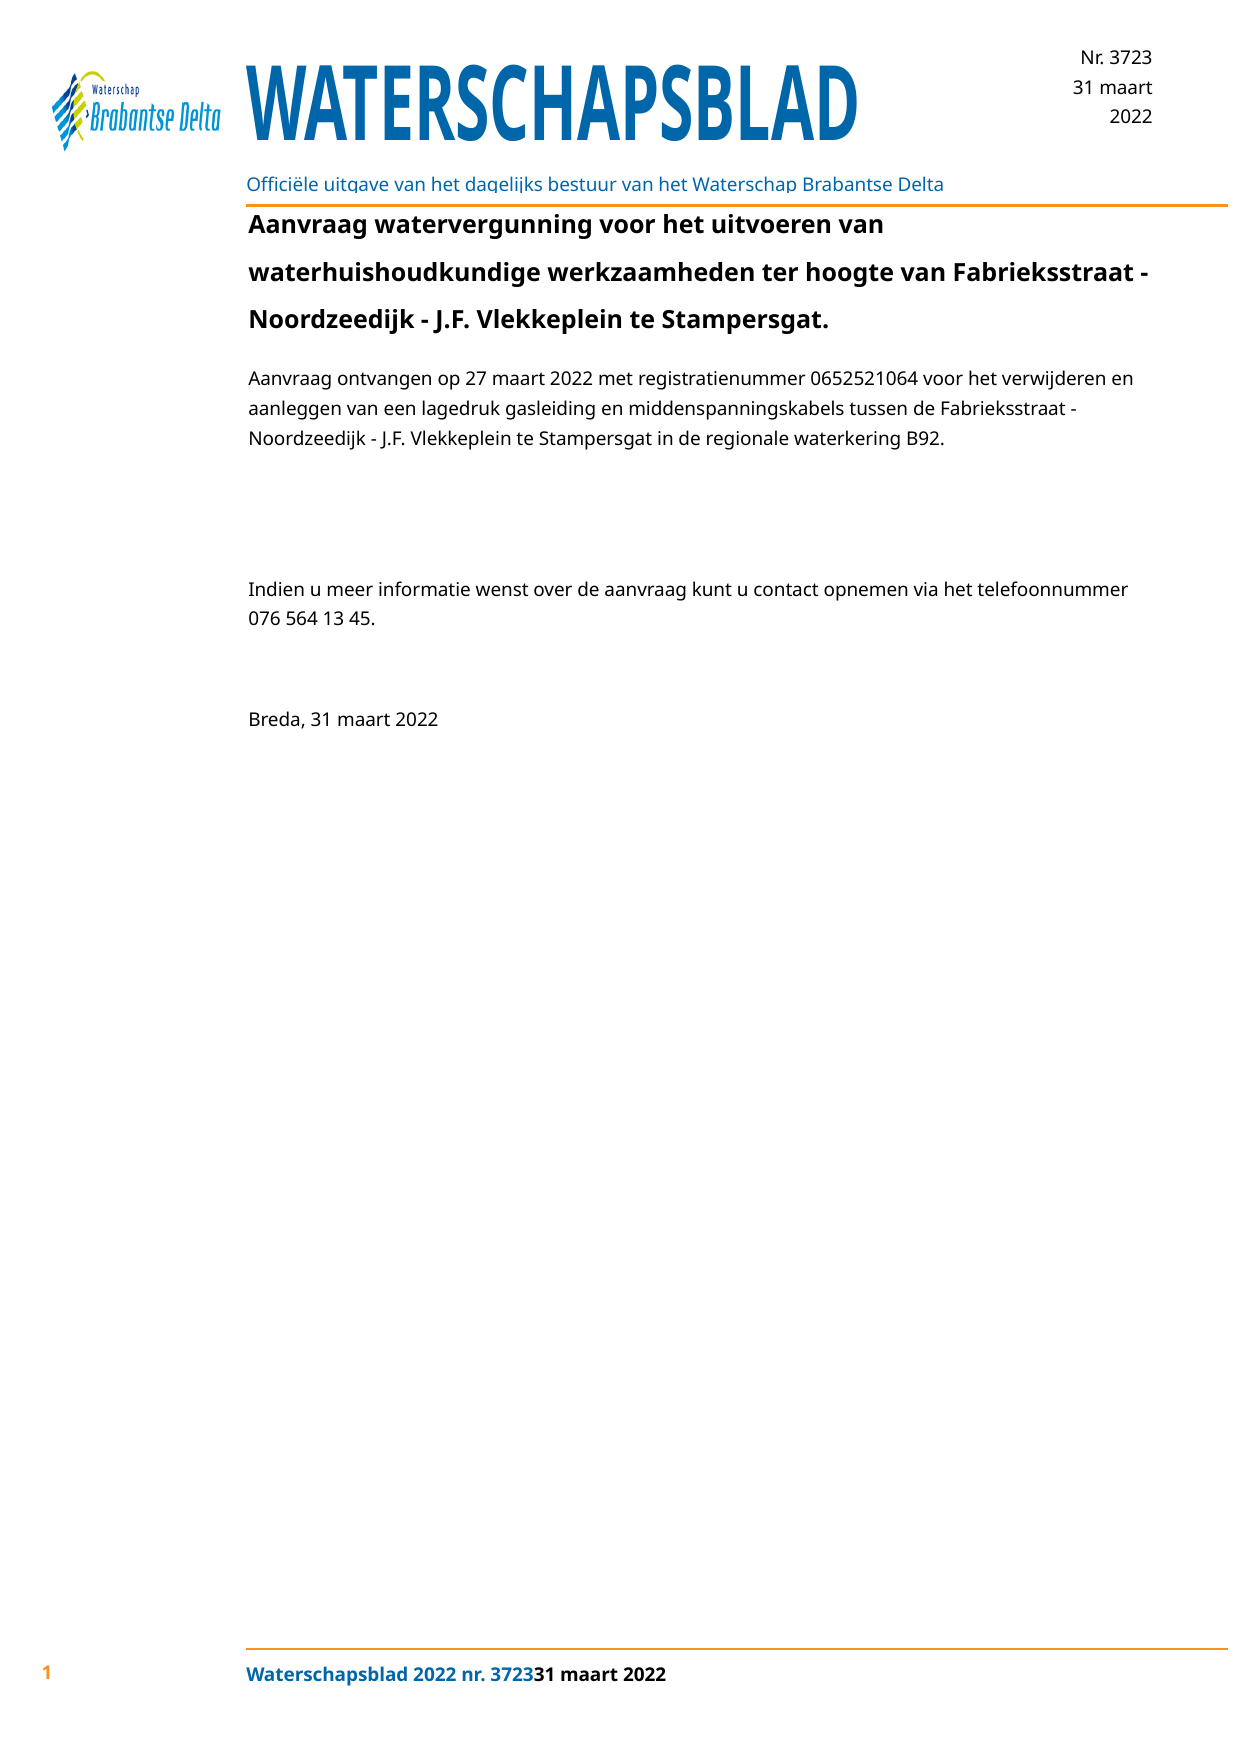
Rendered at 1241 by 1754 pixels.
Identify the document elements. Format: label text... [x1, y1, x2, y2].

picture [41, 47, 231, 172]
text Indien u meer informatie wenst over de aanvraag kunt u contact opnemen via het telefoonnummer 076 564 13 45. [248, 576, 1152, 631]
text Aanvraag ontvangen op 27 maart 2022 met registratienummer 0652521064 voor het verwijderen en aanleggen van een lagedruk gasleiding en middenspanningskabels tussen de Fabrieksstraat - Noordzeedijk - J.F. Vlekkeplein te Stampersgat in de regionale waterkering B92. [248, 366, 1152, 450]
text Aanvraag watervergunning voor het uitvoeren van waterhuishoudkundige werkzaamheden ter hoogte van Fabrieksstraat - Noordzeedijk - J.F. Vlekkeplein te Stampersgat. [248, 207, 1152, 336]
text Breda, 31 maart 2022 [248, 706, 1152, 732]
